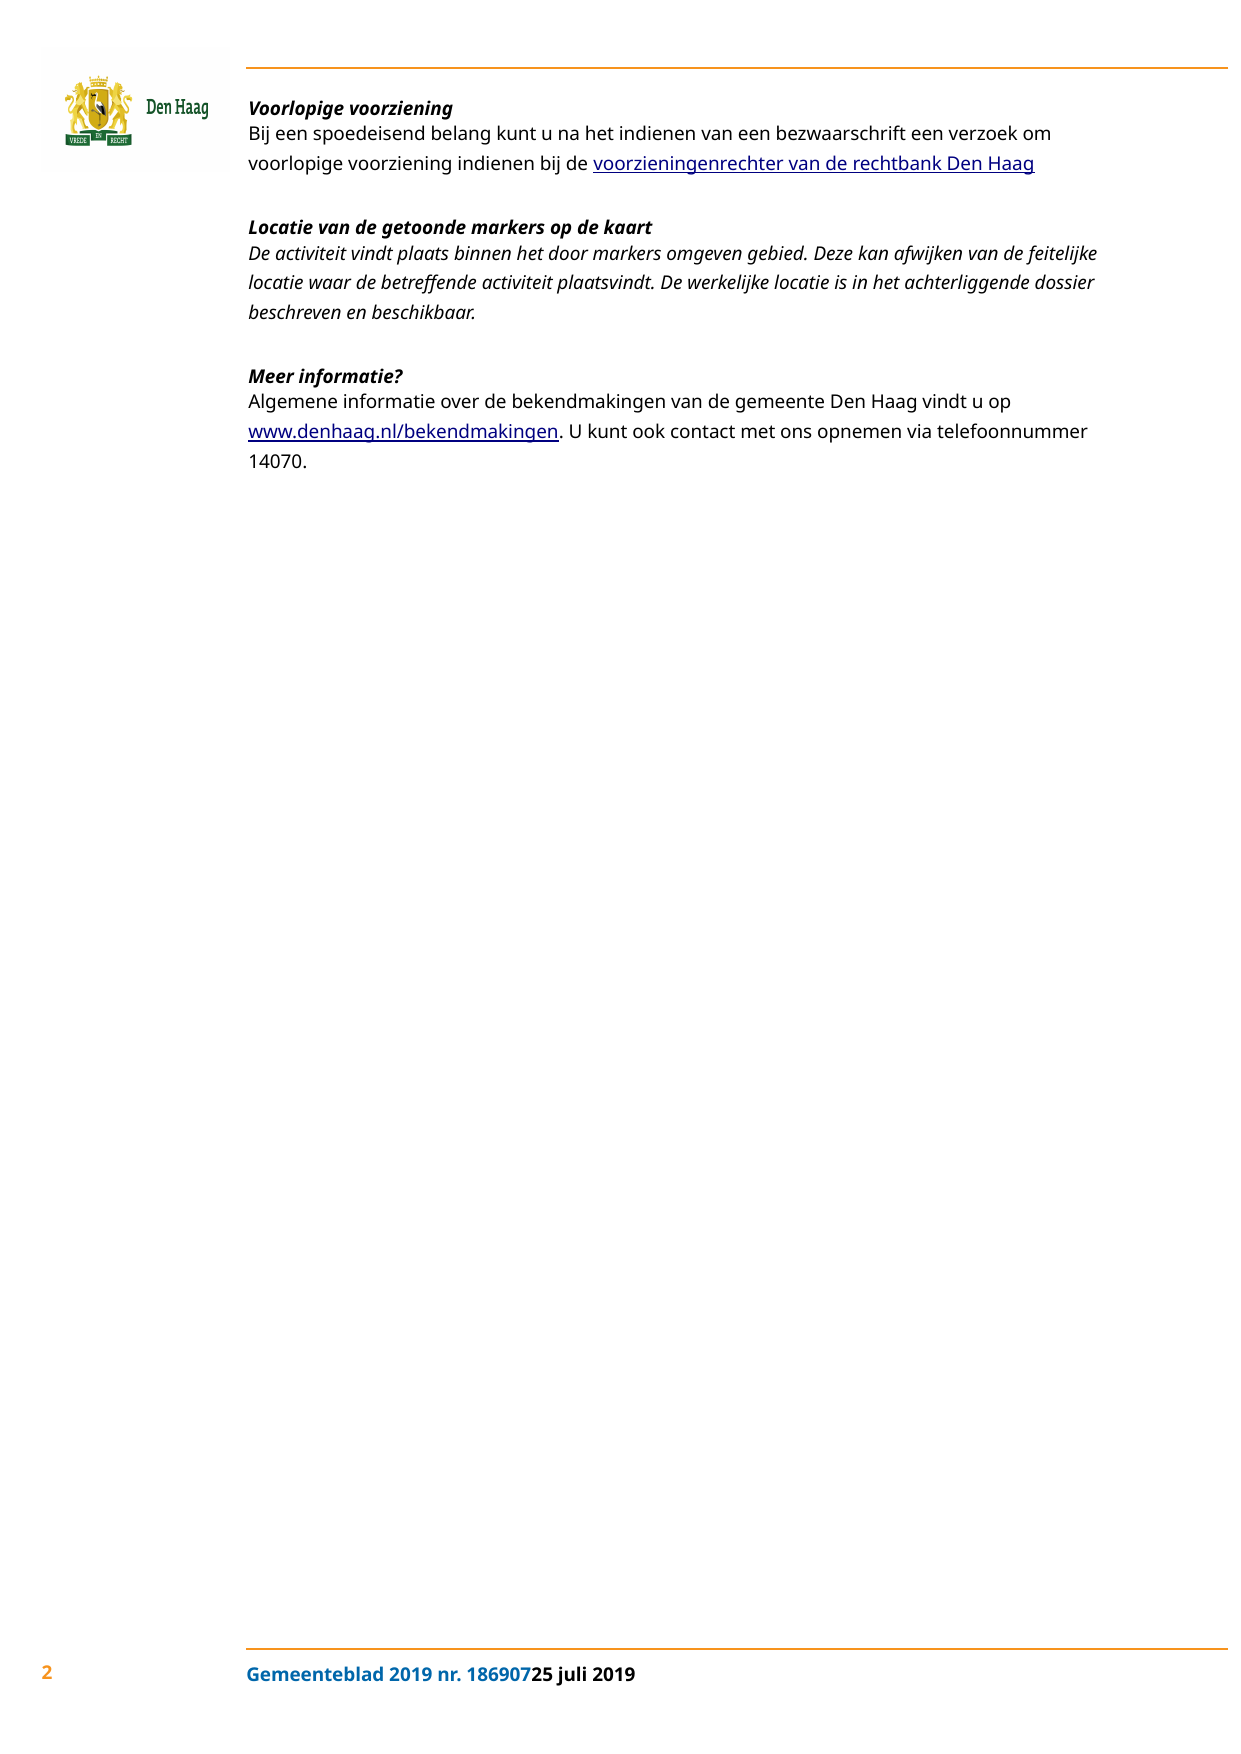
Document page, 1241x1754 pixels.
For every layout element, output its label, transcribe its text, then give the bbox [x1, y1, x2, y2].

text Bij een spoedeisend belang kunt u na het indienen van een bezwaarschrift een verzoek om voorlopige voorziening indienen bij de voorzieningenrechter van de rechtbank Den Haag [248, 121, 1152, 176]
text Algemene informatie over de bekendmakingen van de gemeente Den Haag vindt u op www.denhaag.nl/bekendmakingen. U kunt ook contact met ons opnemen via telefoonnummer 14070. [248, 389, 1152, 473]
picture [41, 47, 231, 172]
text Locatie van de getoonde markers op de kaart [248, 214, 1152, 240]
text Meer informatie? [248, 363, 1152, 389]
text Voorlopige voorziening [248, 95, 1152, 121]
text De activiteit vindt plaats binnen het door markers omgeven gebied. Deze kan afwijken van de feitelijke locatie waar de betreffende activiteit plaatsvindt. De werkelijke locatie is in het achterliggende dossier beschreven en beschikbaar. [248, 240, 1152, 325]
